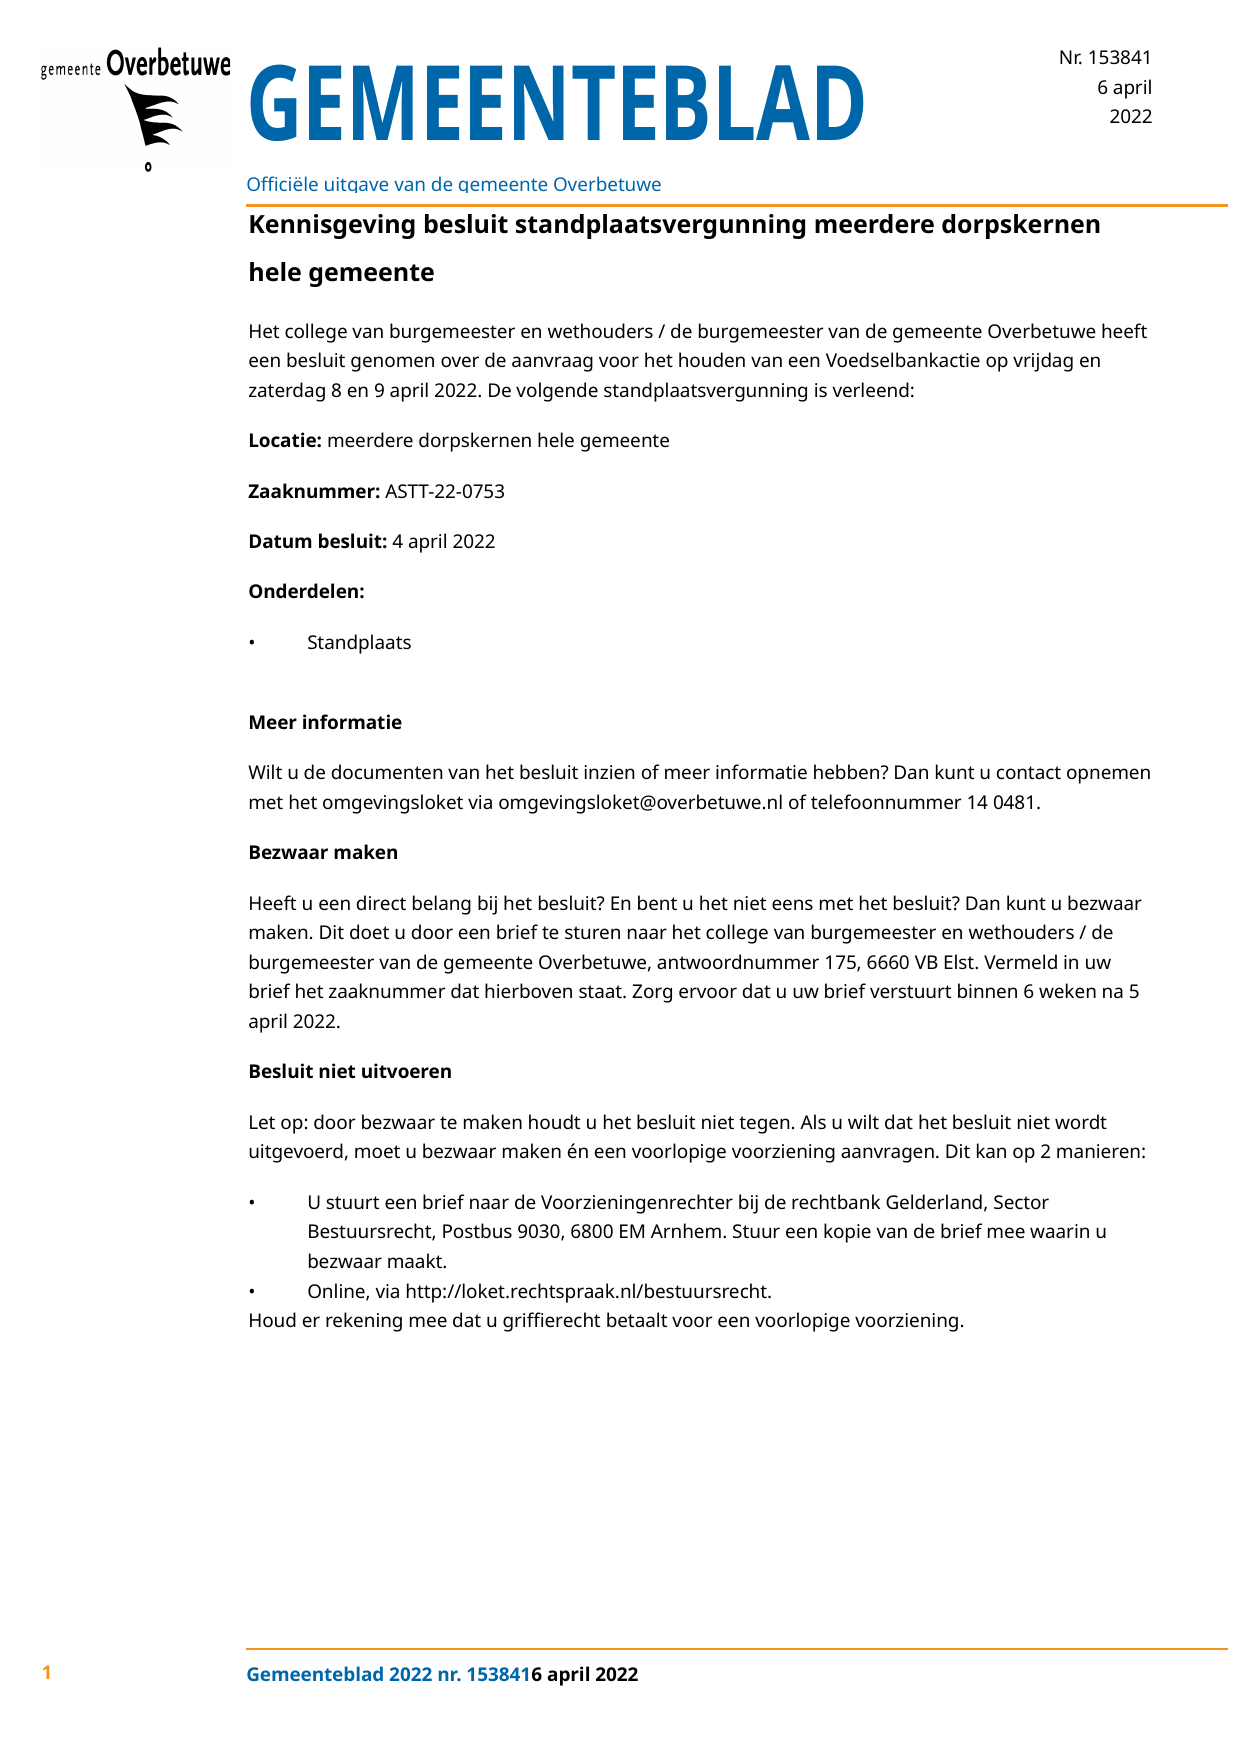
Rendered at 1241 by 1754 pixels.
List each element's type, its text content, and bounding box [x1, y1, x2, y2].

list U stuurt een brief naar de Voorzieningenrechter bij de rechtbank Gelderland, Sector Bestuursrecht, Postbus 9030, 6800 EM Arnhem. Stuur een kopie van de brief mee waarin u bezwaar maakt. [248, 1189, 1152, 1274]
text Onderdelen: [248, 579, 1152, 604]
text Datum besluit: 4 april 2022 [248, 528, 1152, 554]
text Zaaknummer: ASTT-22-0753 [248, 478, 1152, 504]
text Besluit niet uitvoeren [248, 1059, 1152, 1084]
text Het college van burgemeester en wethouders / de burgemeester van de gemeente Overbetuwe heeft een besluit genomen over de aanvraag voor het houden van een Voedselbankactie op vrijdag en zaterdag 8 en 9 april 2022. De volgende standplaatsvergunning is verleend: [248, 318, 1152, 403]
picture [41, 47, 231, 172]
list Online, via http://loket.rechtspraak.nl/bestuursrecht. [248, 1278, 1152, 1304]
text Meer informatie [248, 709, 1152, 735]
text Houd er rekening mee dat u griffierecht betaalt voor een voorlopige voorziening. [248, 1307, 1152, 1333]
text Kennisgeving besluit standplaatsvergunning meerdere dorpskernen hele gemeente [248, 207, 1152, 288]
text Bezwaar maken [248, 839, 1152, 865]
text Locatie: meerdere dorpskernen hele gemeente [248, 427, 1152, 453]
text Let op: door bezwaar te maken houdt u het besluit niet tegen. Als u wilt dat het besluit niet wordt uitgevoerd, moet u bezwaar maken én een voorlopige voorziening aanvragen. Dit kan op 2 manieren: [248, 1109, 1152, 1164]
text Heeft u een direct belang bij het besluit? En bent u het niet eens met het besluit? Dan kunt u bezwaar maken. Dit doet u door een brief te sturen naar het college van burgemeester en wethouders / de burgemeester van de gemeente Overbetuwe, antwoordnummer 175, 6660 VB Elst. Vermeld in uw brief het zaaknummer dat hierboven staat. Zorg ervoor dat u uw brief verstuurt binnen 6 weken na 5 april 2022. [248, 890, 1152, 1034]
text Wilt u de documenten van het besluit inzien of meer informatie hebben? Dan kunt u contact opnemen met het omgevingsloket via omgevingsloket@overbetuwe.nl of telefoonnummer 14 0481. [248, 759, 1152, 815]
list Standplaats [248, 629, 1152, 655]
